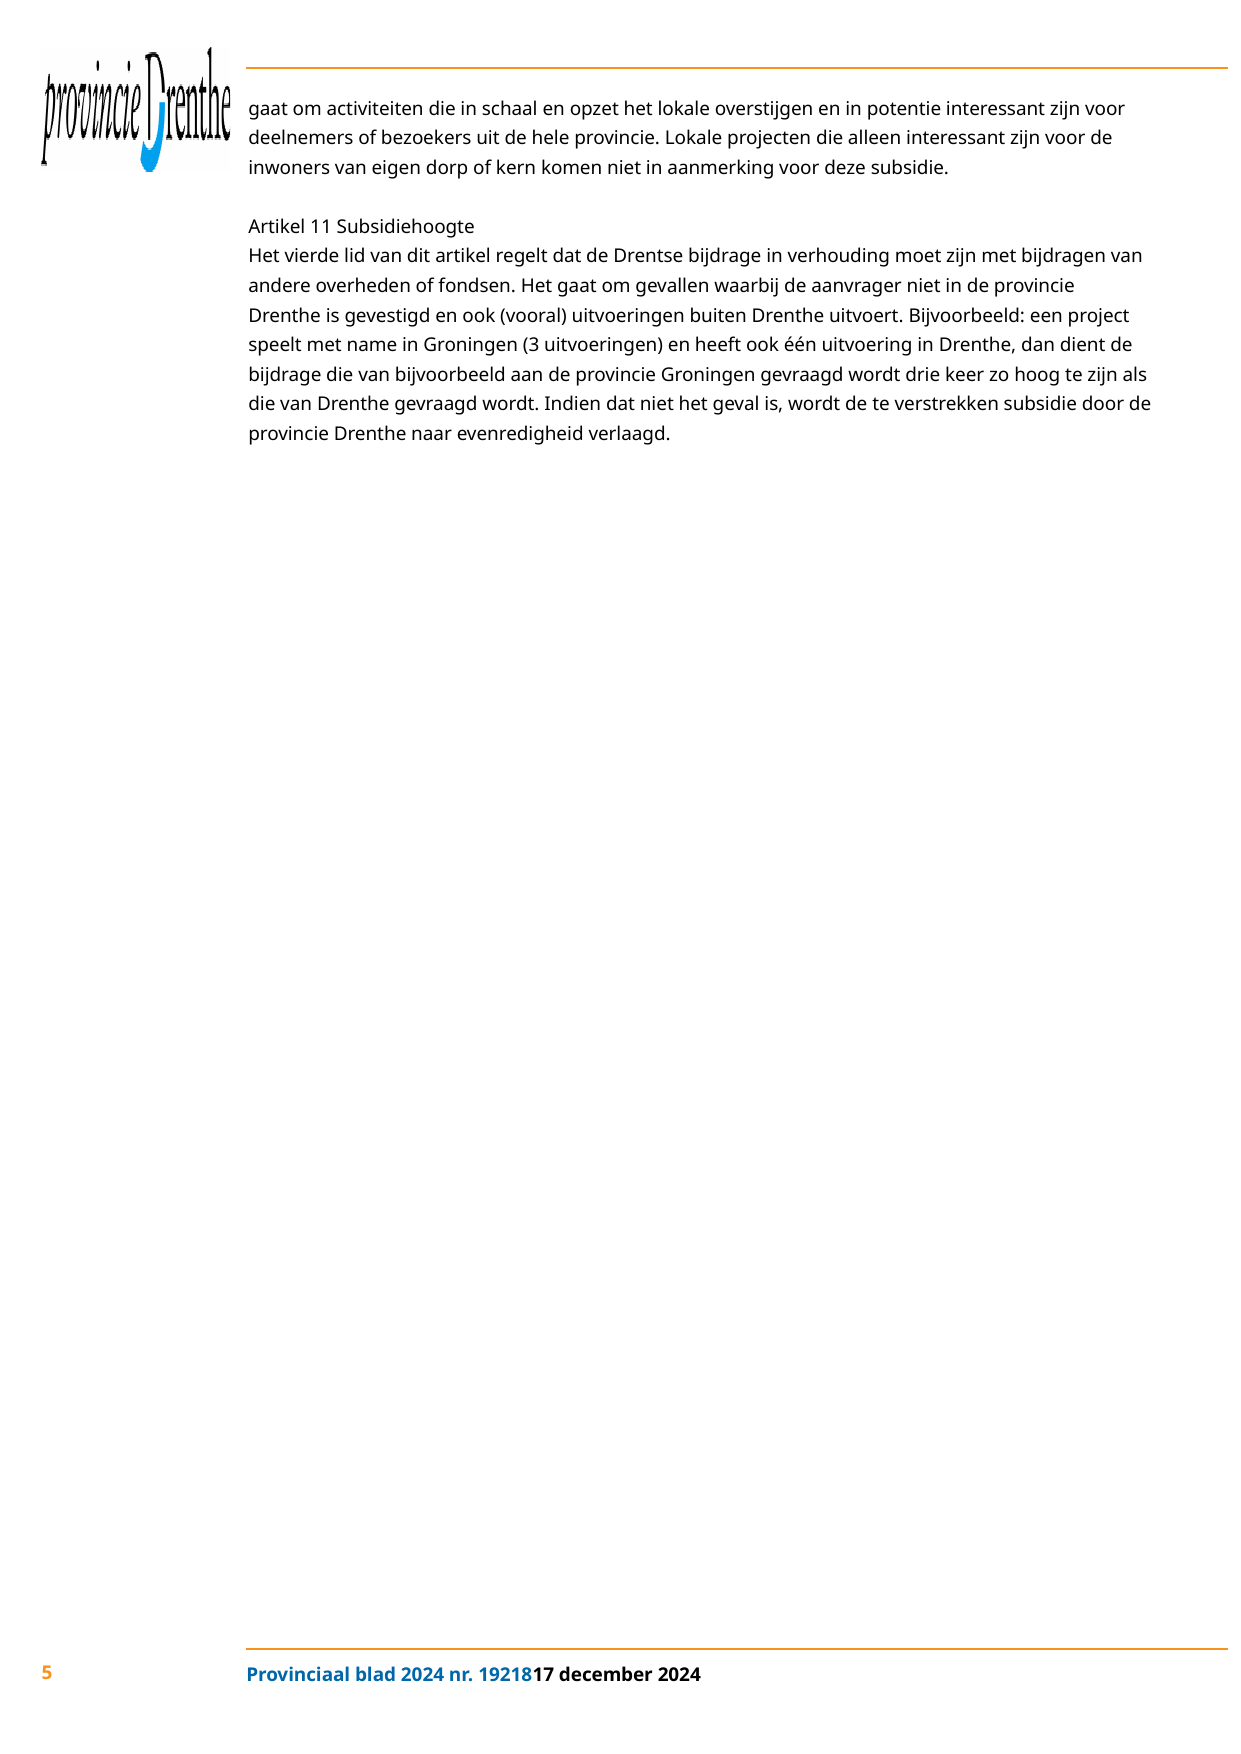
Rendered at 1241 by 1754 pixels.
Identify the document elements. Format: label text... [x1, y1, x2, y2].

text gaat om activiteiten die in schaal en opzet het lokale overstijgen en in potentie interessant zijn voor deelnemers of bezoekers uit de hele provincie. Lokale projecten die alleen interessant zijn voor de inwoners van eigen dorp of kern komen niet in aanmerking voor deze subsidie. [248, 95, 1152, 180]
text Artikel 11 Subsidiehoogte [248, 213, 1152, 239]
text Het vierde lid van dit artikel regelt dat de Drentse bijdrage in verhouding moet zijn met bijdragen van andere overheden of fondsen. Het gaat om gevallen waarbij de aanvrager niet in de provincie Drenthe is gevestigd en ook (vooral) uitvoeringen buiten Drenthe uitvoert. Bijvoorbeeld: een project speelt met name in Groningen (3 uitvoeringen) en heeft ook één uitvoering in Drenthe, dan dient de bijdrage die van bijvoorbeeld aan de provincie Groningen gevraagd wordt drie keer zo hoog te zijn als die van Drenthe gevraagd wordt. Indien dat niet het geval is, wordt de te verstrekken subsidie door de provincie Drenthe naar evenredigheid verlaagd. [248, 243, 1152, 446]
picture [41, 47, 231, 172]
